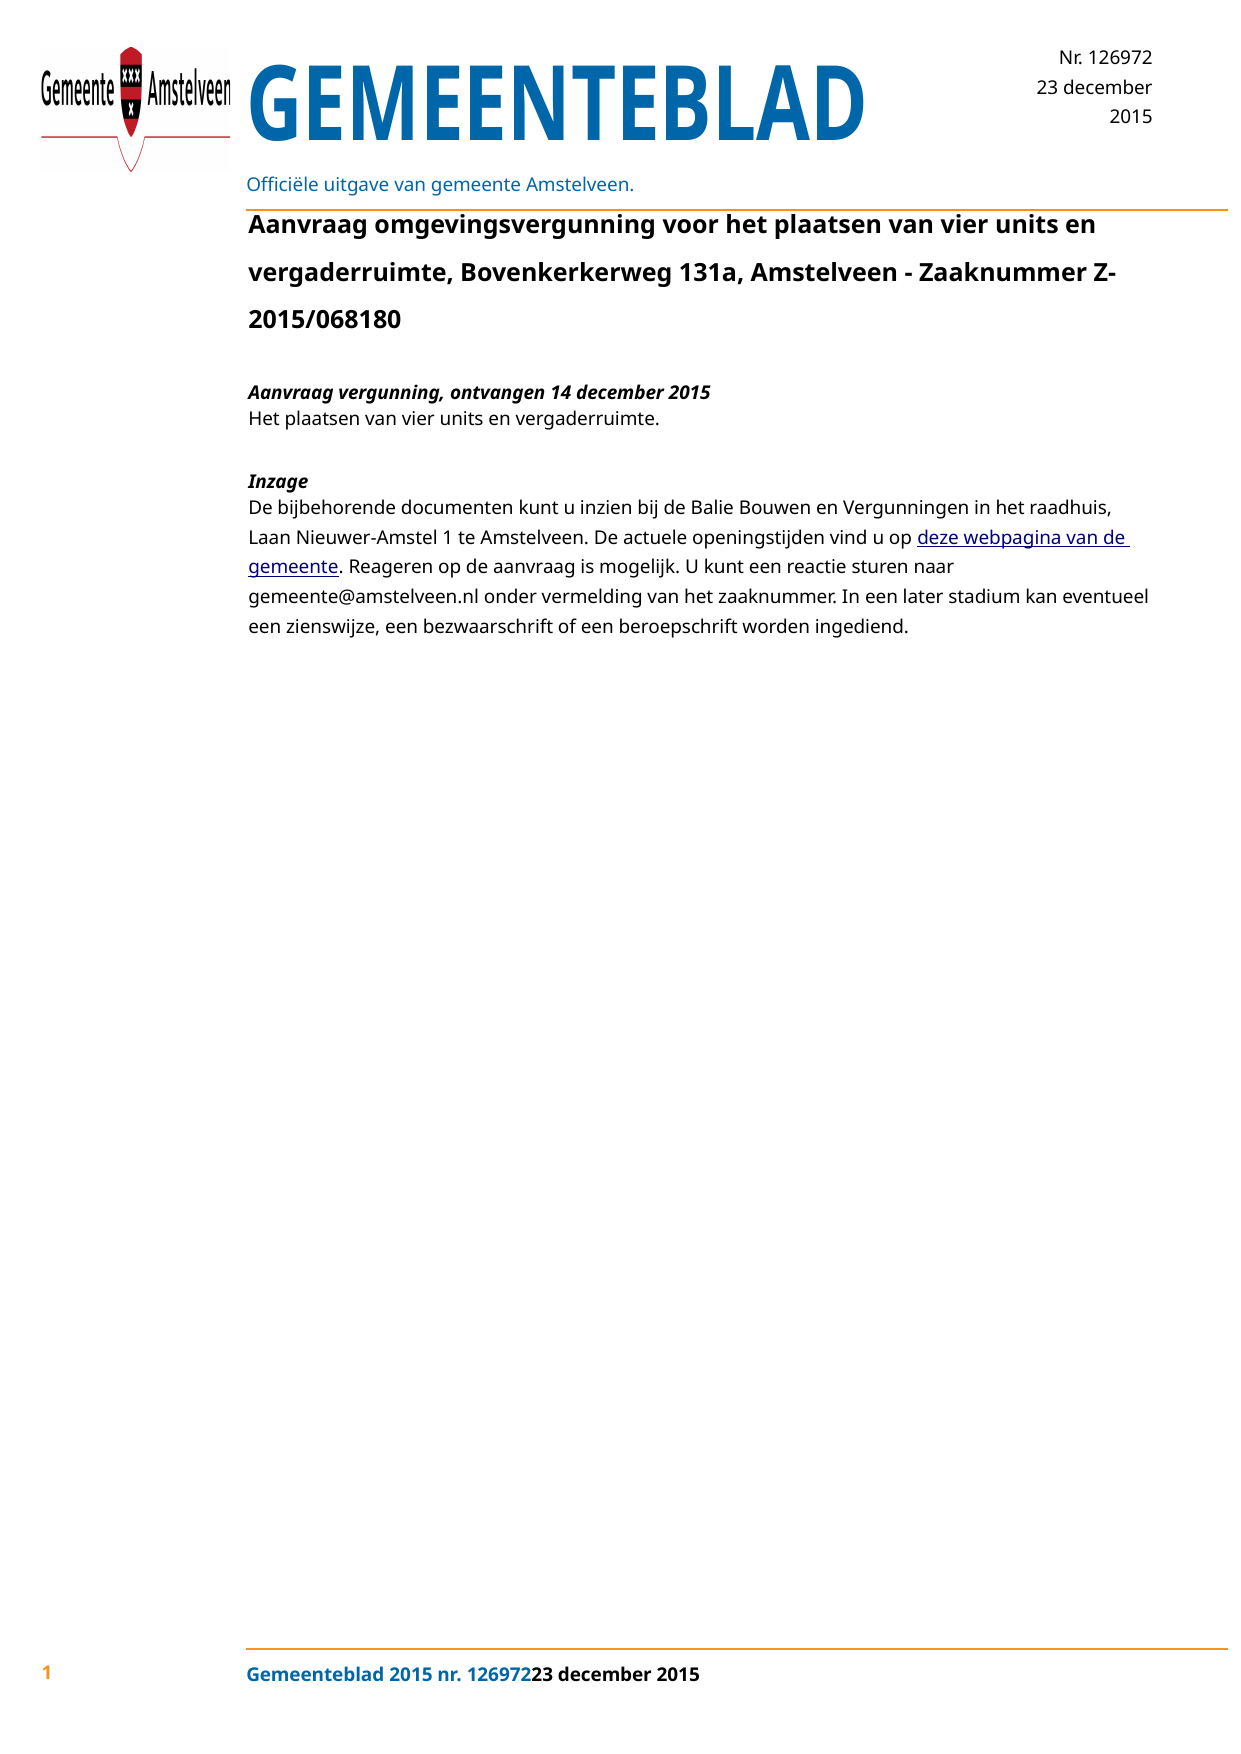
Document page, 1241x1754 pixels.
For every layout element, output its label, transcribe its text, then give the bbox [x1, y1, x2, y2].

text De bijbehorende documenten kunt u inzien bij de Balie Bouwen en Vergunningen in het raadhuis, Laan Nieuwer-Amstel 1 te Amstelveen. De actuele openingstijden vind u op deze webpagina van de gemeente. Reageren op de aanvraag is mogelijk. U kunt een reactie sturen naar gemeente@amstelveen.nl onder vermelding van het zaaknummer. In een later stadium kan eventueel een zienswijze, een bezwaarschrift of een beroepschrift worden ingediend. [248, 494, 1152, 638]
text Het plaatsen van vier units en vergaderruimte. [248, 405, 1152, 431]
text Aanvraag omgevingsvergunning voor het plaatsen van vier units en vergaderruimte, Bovenkerkerweg 131a, Amstelveen - Zaaknummer Z-2015/068180 [248, 211, 1152, 336]
picture [41, 47, 231, 172]
text Aanvraag vergunning, ontvangen 14 december 2015 [248, 379, 1152, 405]
text Inzage [248, 469, 1152, 494]
